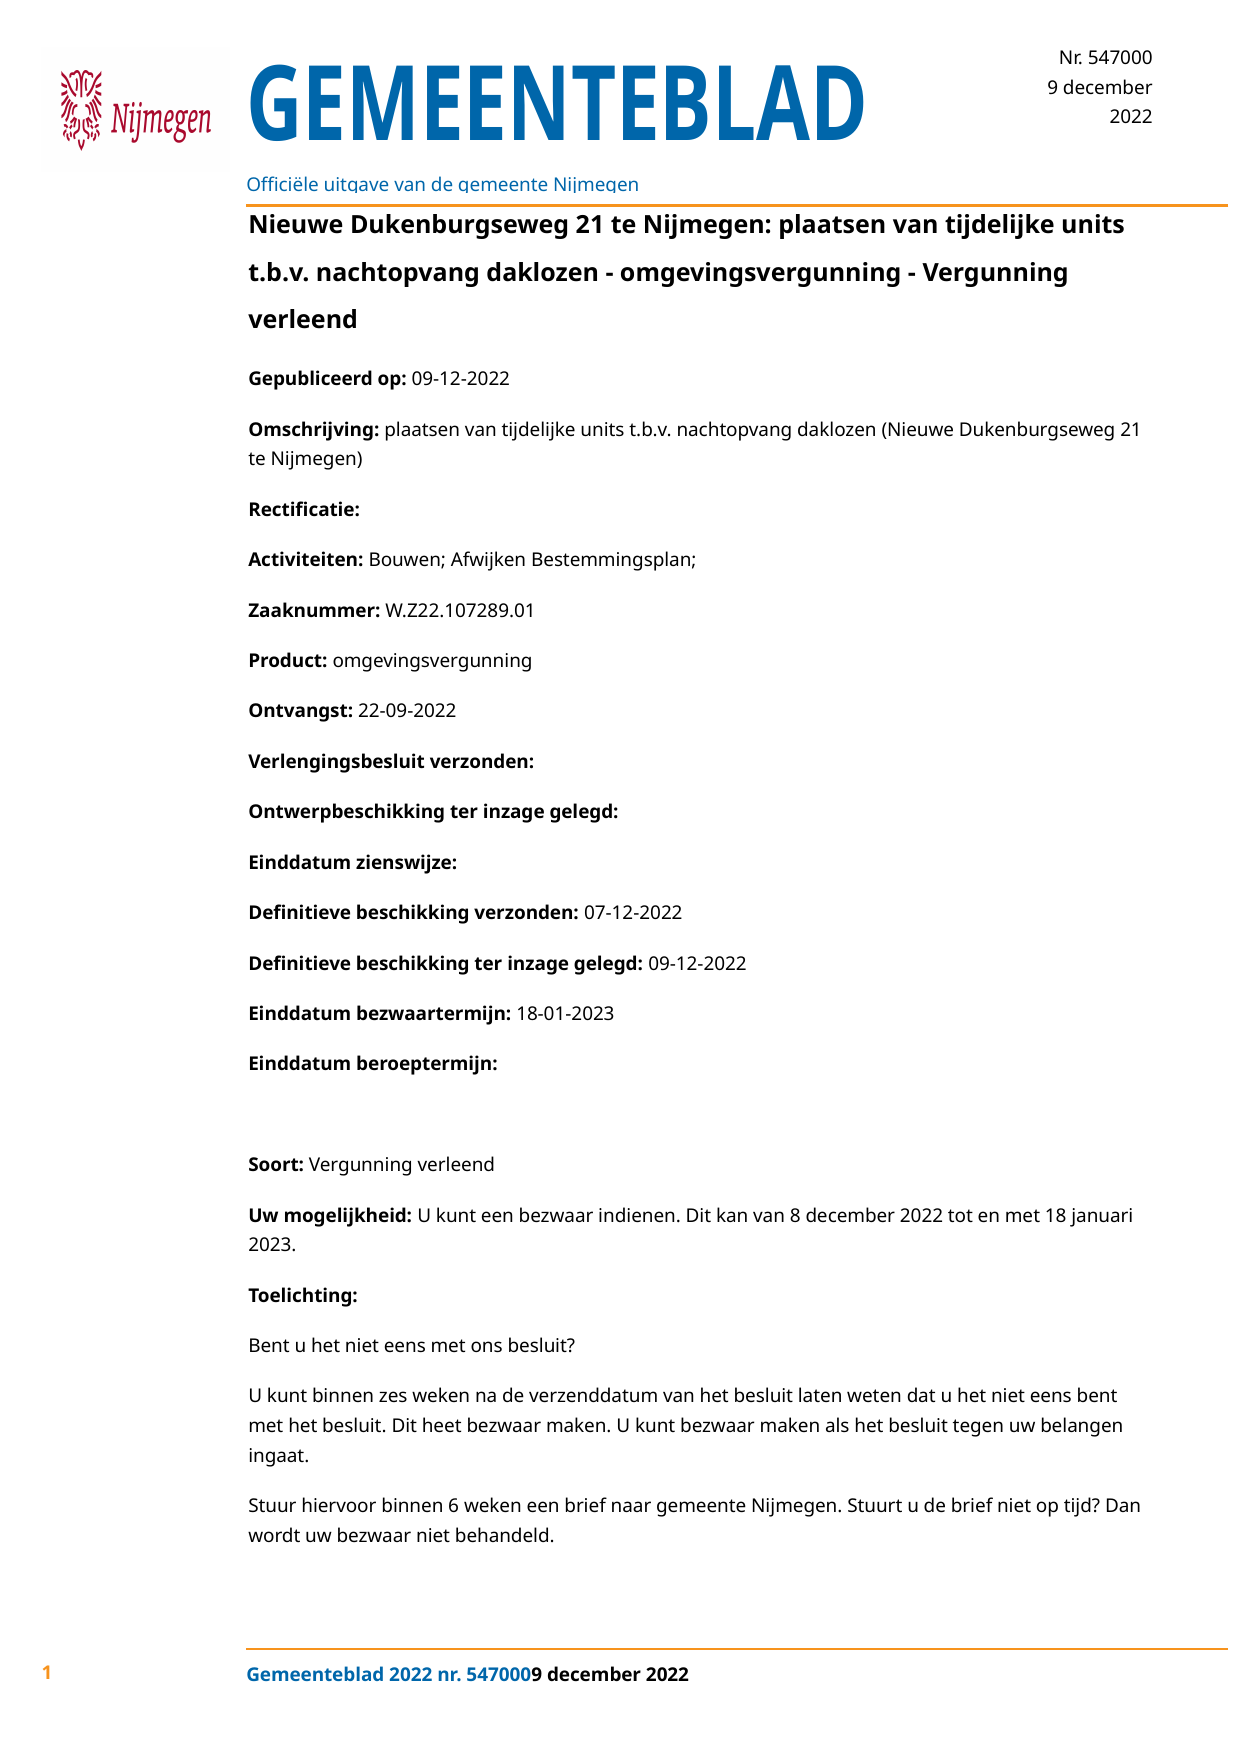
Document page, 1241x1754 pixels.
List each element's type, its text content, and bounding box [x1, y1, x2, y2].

text Product: omgevingsvergunning [248, 647, 1152, 673]
text Definitieve beschikking ter inzage gelegd: 09-12-2022 [248, 950, 1152, 975]
text Nieuwe Dukenburgseweg 21 te Nijmegen: plaatsen van tijdelijke units t.b.v. nachtopvang daklozen - omgevingsvergunning - Vergunning verleend [248, 207, 1152, 336]
text Toelichting: [248, 1282, 1152, 1307]
text U kunt binnen zes weken na de verzenddatum van het besluit laten weten dat u het niet eens bent met het besluit. Dit heet bezwaar maken. U kunt bezwaar maken als het besluit tegen uw belangen ingaat. [248, 1383, 1152, 1467]
text Uw mogelijkheid: U kunt een bezwaar indienen. Dit kan van 8 december 2022 tot en met 18 januari 2023. [248, 1202, 1152, 1257]
text Ontwerpbeschikking ter inzage gelegd: [248, 798, 1152, 824]
text Zaaknummer: W.Z22.107289.01 [248, 597, 1152, 622]
text Stuur hiervoor binnen 6 weken een brief naar gemeente Nijmegen. Stuurt u de brief niet op tijd? Dan wordt uw bezwaar niet behandeld. [248, 1492, 1152, 1547]
text Einddatum bezwaartermijn: 18-01-2023 [248, 1000, 1152, 1026]
text Omschrijving: plaatsen van tijdelijke units t.b.v. nachtopvang daklozen (Nieuwe Dukenburgseweg 21 te Nijmegen) [248, 416, 1152, 471]
text Verlengingsbesluit verzonden: [248, 748, 1152, 774]
text Ontvangst: 22-09-2022 [248, 698, 1152, 723]
text Definitieve beschikking verzonden: 07-12-2022 [248, 899, 1152, 925]
picture [41, 47, 231, 172]
text Bent u het niet eens met ons besluit? [248, 1332, 1152, 1358]
text Einddatum zienswijze: [248, 849, 1152, 874]
text Rectificatie: [248, 496, 1152, 522]
text Gepubliceerd op: 09-12-2022 [248, 366, 1152, 391]
text Soort: Vergunning verleend [248, 1151, 1152, 1177]
text Einddatum beroeptermijn: [248, 1051, 1152, 1076]
text Activiteiten: Bouwen; Afwijken Bestemmingsplan; [248, 546, 1152, 572]
